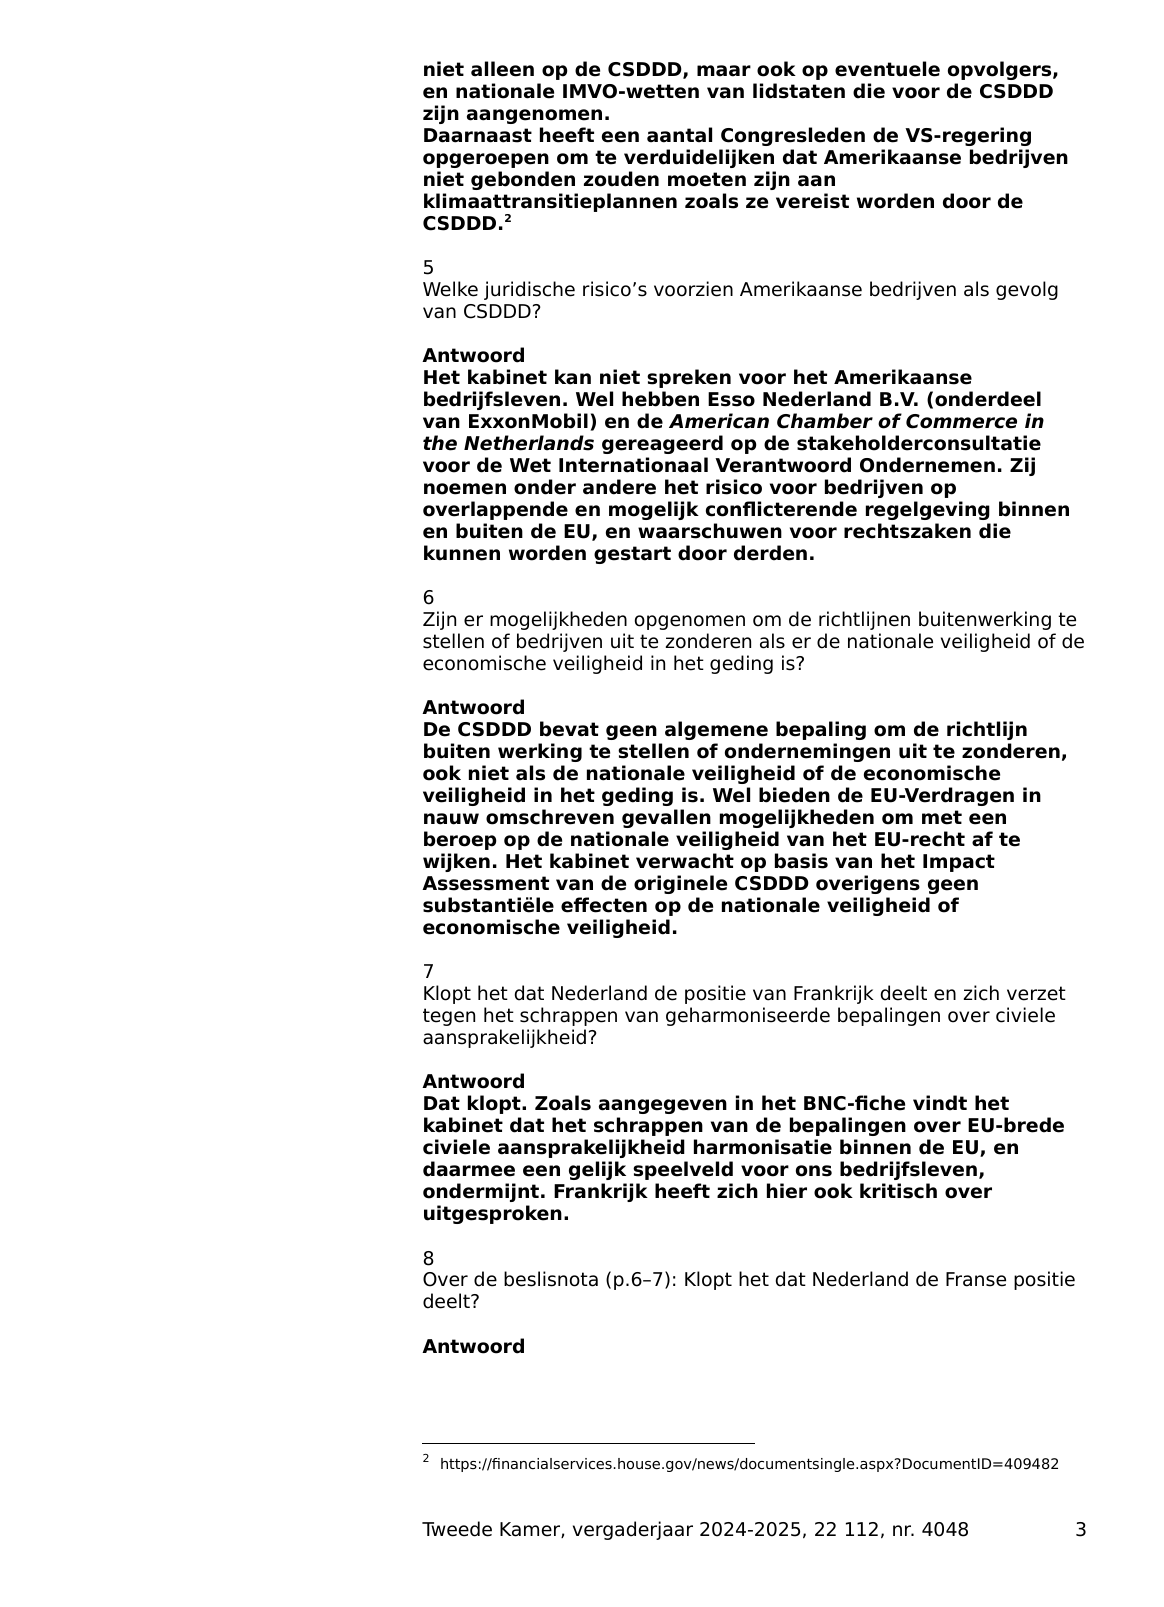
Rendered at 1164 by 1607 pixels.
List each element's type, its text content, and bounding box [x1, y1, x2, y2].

text Antwoord [422, 1336, 1087, 1357]
text 6 [422, 587, 1087, 609]
text Het kabinet kan niet spreken voor het Amerikaanse bedrijfsleven. Wel hebben Esso Nederland B.V. (onderdeel van ExxonMobil) en de American Chamber of Commerce in the Netherlands gereageerd op de stakeholderconsultatie voor de Wet Internationaal Verantwoord Ondernemen. Zij noemen onder andere het risico voor bedrijven op overlappende en mogelijk conflicterende regelgeving binnen en buiten de EU, en waarschuwen voor rechtszaken die kunnen worden gestart door derden. [422, 367, 1087, 565]
text 5 [422, 257, 1087, 279]
text https://financialservices.house.gov/news/documentsingle.aspx?DocumentID=409482 [422, 1452, 1087, 1474]
text Welke juridische risico’s voorzien Amerikaanse bedrijven als gevolg van CSDDD? [422, 279, 1087, 323]
text niet alleen op de CSDDD, maar ook op eventuele opvolgers, en nationale IMVO-wetten van lidstaten die voor de CSDDD zijn aangenomen. [422, 59, 1087, 125]
text 8 [422, 1247, 1087, 1269]
text Antwoord [422, 345, 1087, 367]
text Daarnaast heeft een aantal Congresleden de VS-regering opgeroepen om te verduidelijken dat Amerikaanse bedrijven niet gebonden zouden moeten zijn aan klimaattransitieplannen zoals ze vereist worden door de CSDDD. [422, 125, 1087, 235]
text Klopt het dat Nederland de positie van Frankrijk deelt en zich verzet tegen het schrappen van geharmoniseerde bepalingen over civiele aansprakelijkheid? [422, 983, 1087, 1049]
text Antwoord [422, 697, 1087, 719]
text Zijn er mogelijkheden opgenomen om de richtlijnen buitenwerking te stellen of bedrijven uit te zonderen als er de nationale veiligheid of de economische veiligheid in het geding is? [422, 609, 1087, 675]
text Antwoord [422, 1071, 1087, 1093]
text Dat klopt. Zoals aangegeven in het BNC-fiche vindt het kabinet dat het schrappen van de bepalingen over EU-brede civiele aansprakelijkheid harmonisatie binnen de EU, en daarmee een gelijk speelveld voor ons bedrijfsleven, ondermijnt. Frankrijk heeft zich hier ook kritisch over uitgesproken. [422, 1093, 1087, 1225]
text Over de beslisnota (p.6–7): Klopt het dat Nederland de Franse positie deelt? [422, 1269, 1087, 1313]
text 7 [422, 961, 1087, 983]
text De CSDDD bevat geen algemene bepaling om de richtlijn buiten werking te stellen of ondernemingen uit te zonderen, ook niet als de nationale veiligheid of de economische veiligheid in het geding is. Wel bieden de EU-Verdragen in nauw omschreven gevallen mogelijkheden om met een beroep op de nationale veiligheid van het EU-recht af te wijken. Het kabinet verwacht op basis van het Impact Assessment van de originele CSDDD overigens geen substantiële effecten op de nationale veiligheid of economische veiligheid. [422, 719, 1087, 939]
